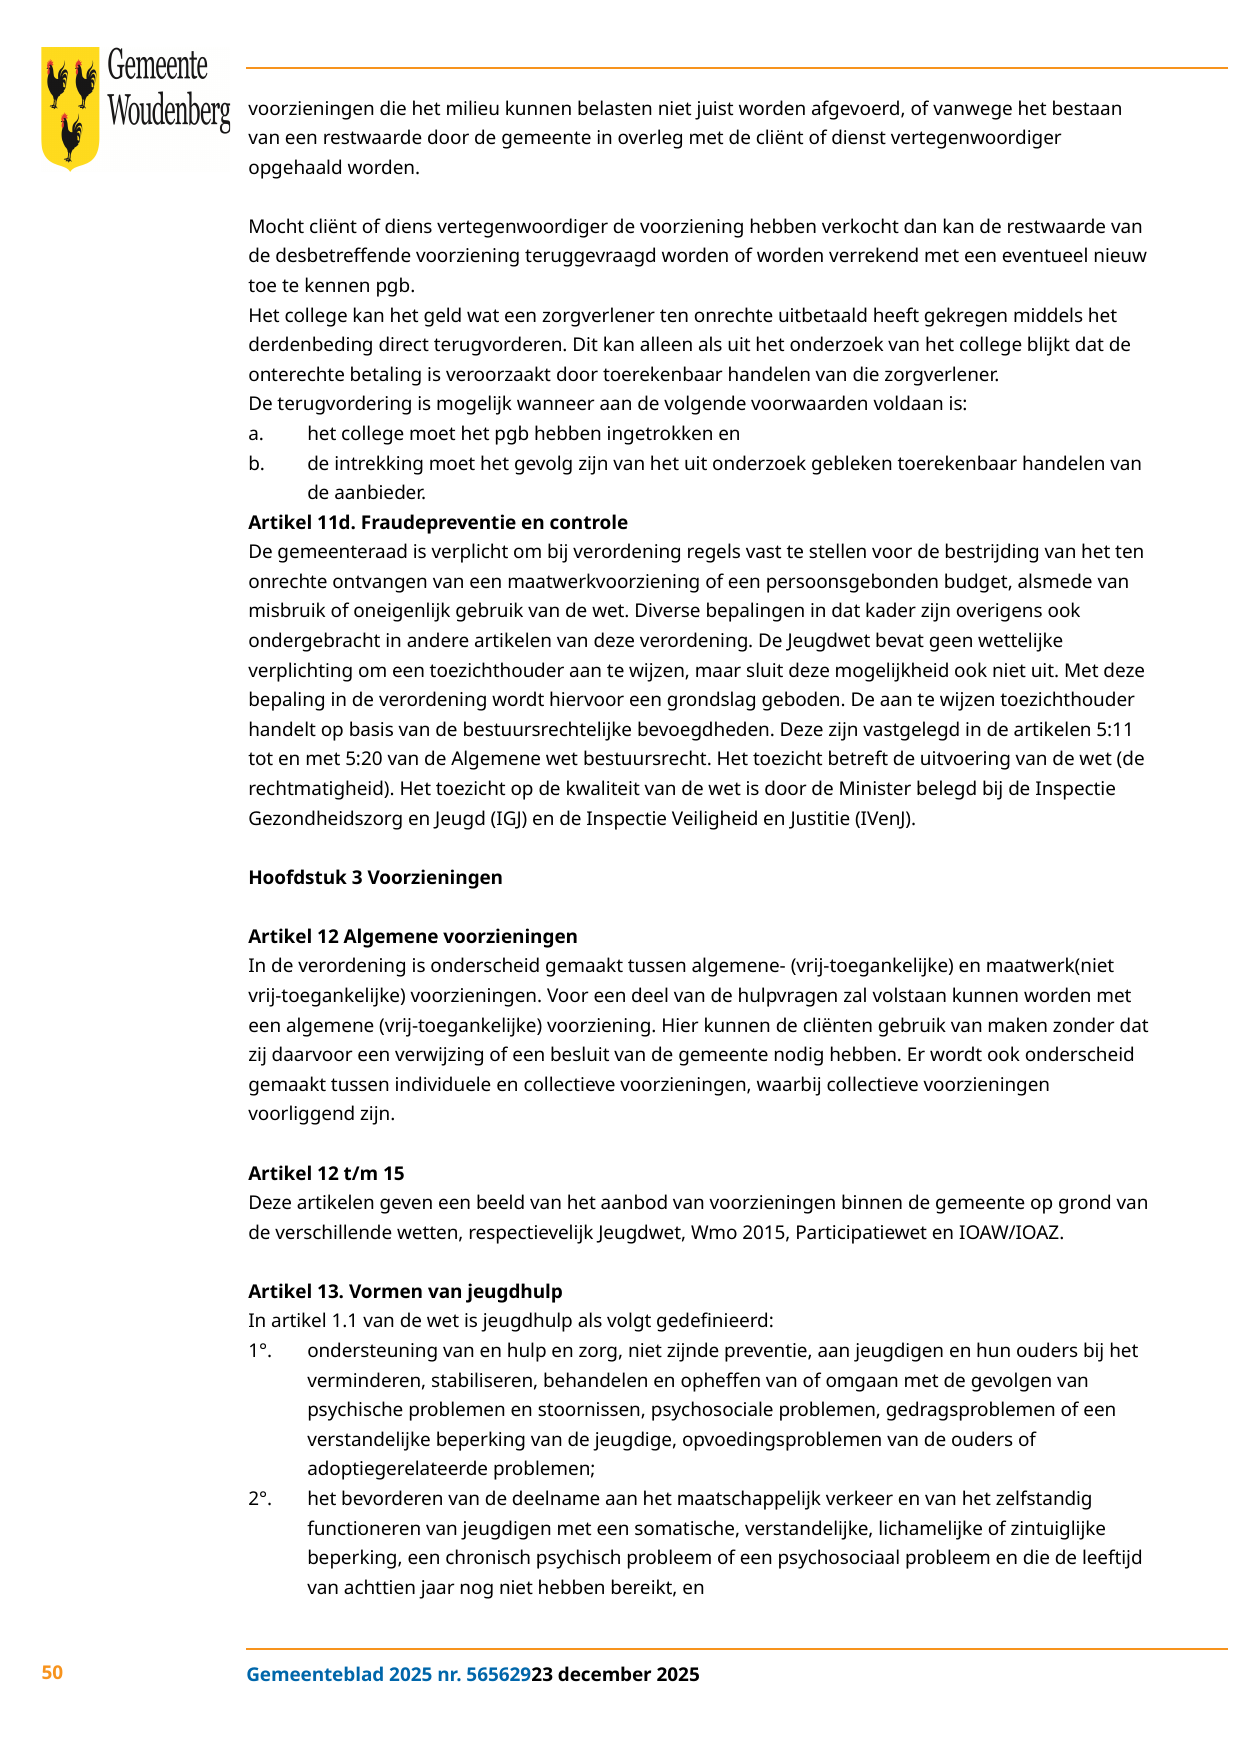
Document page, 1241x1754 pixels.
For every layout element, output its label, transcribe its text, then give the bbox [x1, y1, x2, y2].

picture [41, 47, 231, 172]
text Hoofdstuk 3 Voorzieningen [248, 864, 1152, 890]
list de intrekking moet het gevolg zijn van het uit onderzoek gebleken toerekenbaar handelen van de aanbieder. [248, 450, 1152, 505]
text In de verordening is onderscheid gemaakt tussen algemene- (vrij-toegankelijke) en maatwerk(niet vrij-toegankelijke) voorzieningen. Voor een deel van de hulpvragen zal volstaan kunnen worden met een algemene (vrij-toegankelijke) voorziening. Hier kunnen de cliënten gebruik van maken zonder dat zij daarvoor een verwijzing of een besluit van de gemeente nodig hebben. Er wordt ook onderscheid gemaakt tussen individuele en collectieve voorzieningen, waarbij collectieve voorzieningen voorliggend zijn. [248, 953, 1152, 1126]
text Artikel 11d. Fraudepreventie en controle [248, 509, 1152, 535]
list het college moet het pgb hebben ingetrokken en [248, 420, 1152, 446]
text In artikel 1.1 van de wet is jeugdhulp als volgt gedefinieerd: [248, 1308, 1152, 1333]
list het bevorderen van de deelname aan het maatschappelijk verkeer en van het zelfstandig functioneren van jeugdigen met een somatische, verstandelijke, lichamelijke of zintuiglijke beperking, een chronisch psychisch probleem of een psychosociaal probleem en die de leeftijd van achttien jaar nog niet hebben bereikt, en [248, 1485, 1152, 1600]
text Artikel 12 t/m 15 [248, 1160, 1152, 1186]
list ondersteuning van en hulp en zorg, niet zijnde preventie, aan jeugdigen en hun ouders bij het verminderen, stabiliseren, behandelen en opheffen van of omgaan met de gevolgen van psychische problemen en stoornissen, psychosociale problemen, gedragsproblemen of een verstandelijke beperking van de jeugdige, opvoedingsproblemen van de ouders of adoptiegerelateerde problemen; [248, 1337, 1152, 1481]
text Mocht cliënt of diens vertegenwoordiger de voorziening hebben verkocht dan kan de restwaarde van de desbetreffende voorziening teruggevraagd worden of worden verrekend met een eventueel nieuw toe te kennen pgb. [248, 213, 1152, 298]
text Artikel 12 Algemene voorzieningen [248, 923, 1152, 949]
text Deze artikelen geven een beeld van het aanbod van voorzieningen binnen de gemeente op grond van de verschillende wetten, respectievelijk Jeugdwet, Wmo 2015, Participatiewet en IOAW/IOAZ. [248, 1189, 1152, 1245]
text Het college kan het geld wat een zorgverlener ten onrechte uitbetaald heeft gekregen middels het derdenbeding direct terugvorderen. Dit kan alleen als uit het onderzoek van het college blijkt dat de onterechte betaling is veroorzaakt door toerekenbaar handelen van die zorgverlener. [248, 302, 1152, 387]
text De gemeenteraad is verplicht om bij verordening regels vast te stellen voor de bestrijding van het ten onrechte ontvangen van een maatwerkvoorziening of een persoonsgebonden budget, alsmede van misbruik of oneigenlijk gebruik van de wet. Diverse bepalingen in dat kader zijn overigens ook ondergebracht in andere artikelen van deze verordening. De Jeugdwet bevat geen wettelijke verplichting om een toezichthouder aan te wijzen, maar sluit deze mogelijkheid ook niet uit. Met deze bepaling in de verordening wordt hiervoor een grondslag geboden. De aan te wijzen toezichthouder handelt op basis van de bestuursrechtelijke bevoegdheden. Deze zijn vastgelegd in de artikelen 5:11 tot en met 5:20 van de Algemene wet bestuursrecht. Het toezicht betreft de uitvoering van de wet (de rechtmatigheid). Het toezicht op de kwaliteit van de wet is door de Minister belegd bij de Inspectie Gezondheidszorg en Jeugd (IGJ) en de Inspectie Veiligheid en Justitie (IVenJ). [248, 538, 1152, 831]
text voorzieningen die het milieu kunnen belasten niet juist worden afgevoerd, of vanwege het bestaan van een restwaarde door de gemeente in overleg met de cliënt of dienst vertegenwoordiger opgehaald worden. [248, 95, 1152, 180]
text Artikel 13. Vormen van jeugdhulp [248, 1278, 1152, 1304]
text De terugvordering is mogelijk wanneer aan de volgende voorwaarden voldaan is: [248, 391, 1152, 416]
